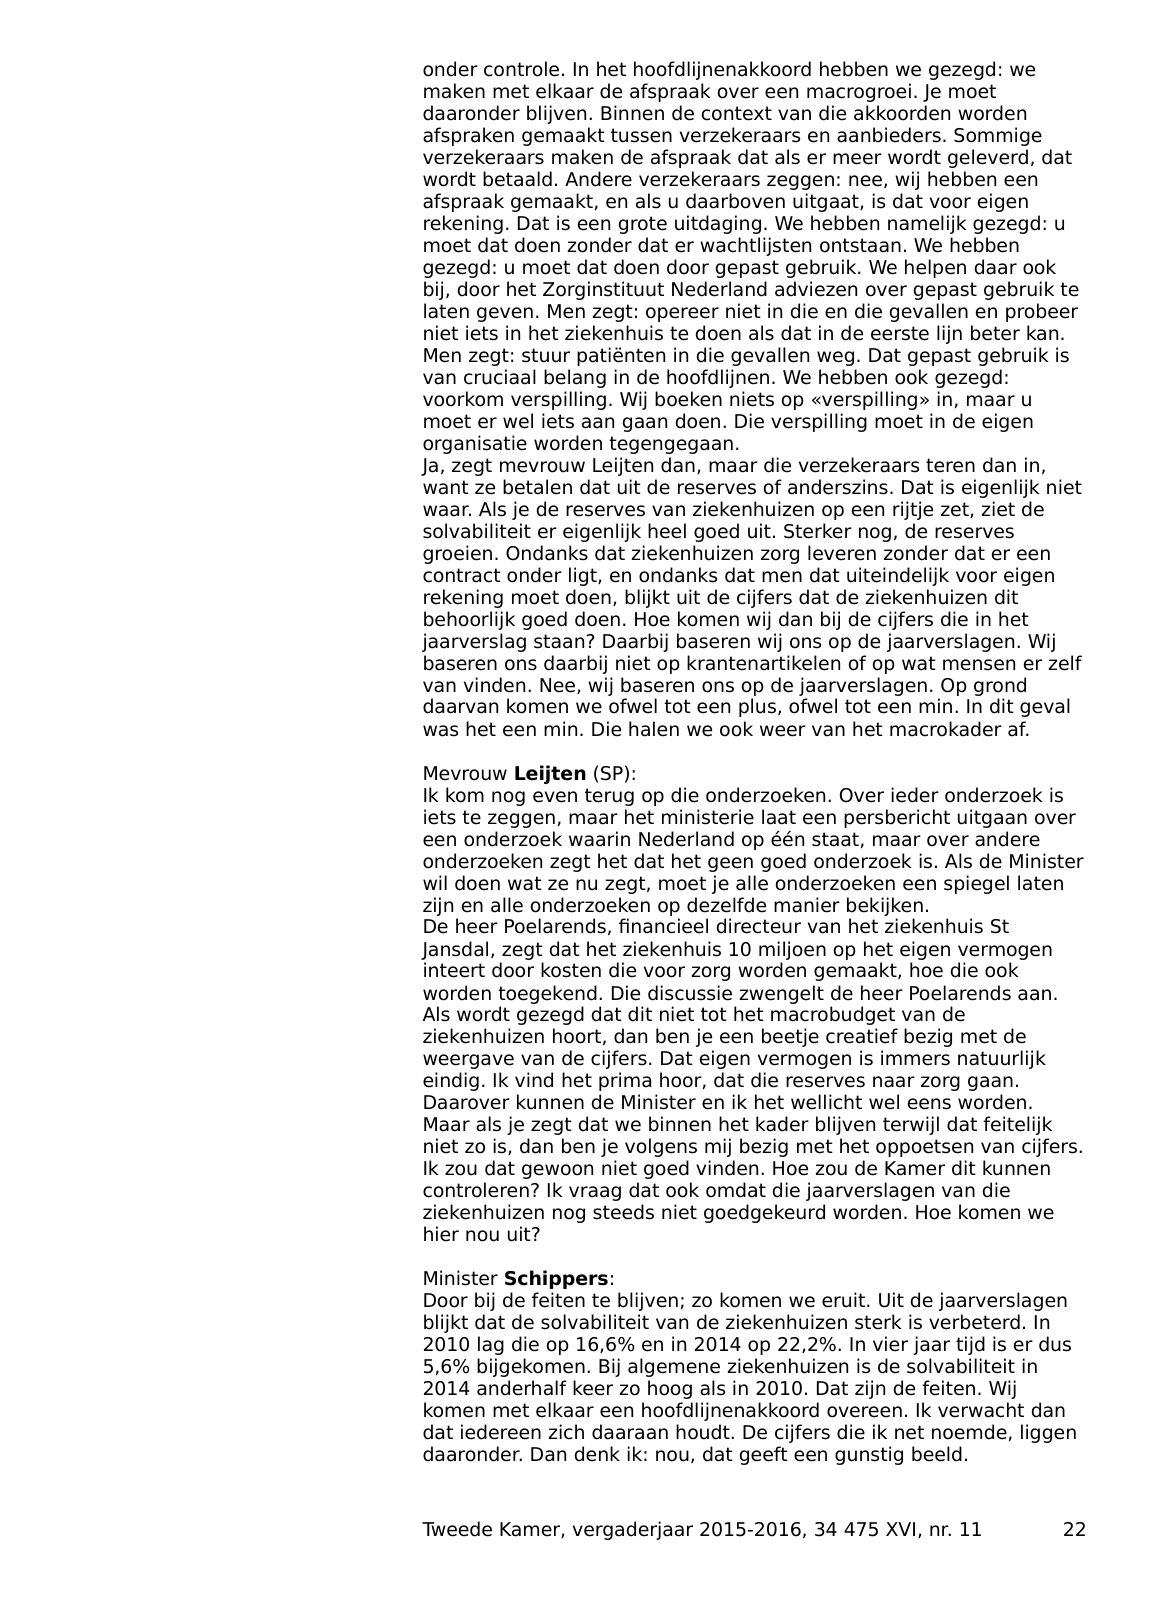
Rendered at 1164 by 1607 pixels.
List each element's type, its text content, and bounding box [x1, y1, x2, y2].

text De heer Poelarends, financieel directeur van het ziekenhuis St Jansdal, zegt dat het ziekenhuis 10 miljoen op het eigen vermogen inteert door kosten die voor zorg worden gemaakt, hoe die ook worden toegekend. Die discussie zwengelt de heer Poelarends aan. Als wordt gezegd dat dit niet tot het macrobudget van de ziekenhuizen hoort, dan ben je een beetje creatief bezig met de weergave van de cijfers. Dat eigen vermogen is immers natuurlijk eindig. Ik vind het prima hoor, dat die reserves naar zorg gaan. Daarover kunnen de Minister en ik het wellicht wel eens worden. Maar als je zegt dat we binnen het kader blijven terwijl dat feitelijk niet zo is, dan ben je volgens mij bezig met het oppoetsen van cijfers. Ik zou dat gewoon niet goed vinden. Hoe zou de Kamer dit kunnen controleren? Ik vraag dat ook omdat die jaarverslagen van die ziekenhuizen nog steeds niet goedgekeurd worden. Hoe komen we hier nou uit? [422, 916, 1087, 1246]
text Mevrouw Leijten (SP): [422, 763, 1087, 784]
text onder controle. In het hoofdlijnenakkoord hebben we gezegd: we maken met elkaar de afspraak over een macrogroei. Je moet daaronder blijven. Binnen de context van die akkoorden worden afspraken gemaakt tussen verzekeraars en aanbieders. Sommige verzekeraars maken de afspraak dat als er meer wordt geleverd, dat wordt betaald. Andere verzekeraars zeggen: nee, wij hebben een afspraak gemaakt, en als u daarboven uitgaat, is dat voor eigen rekening. Dat is een grote uitdaging. We hebben namelijk gezegd: u moet dat doen zonder dat er wachtlijsten ontstaan. We hebben gezegd: u moet dat doen door gepast gebruik. We helpen daar ook bij, door het Zorginstituut Nederland adviezen over gepast gebruik te laten geven. Men zegt: opereer niet in die en die gevallen en probeer niet iets in het ziekenhuis te doen als dat in de eerste lijn beter kan. Men zegt: stuur patiënten in die gevallen weg. Dat gepast gebruik is van cruciaal belang in de hoofdlijnen. We hebben ook gezegd: voorkom verspilling. Wij boeken niets op «verspilling» in, maar u moet er wel iets aan gaan doen. Die verspilling moet in de eigen organisatie worden tegengegaan. [422, 59, 1087, 455]
text Ja, zegt mevrouw Leijten dan, maar die verzekeraars teren dan in, want ze betalen dat uit de reserves of anderszins. Dat is eigenlijk niet waar. Als je de reserves van ziekenhuizen op een rijtje zet, ziet de solvabiliteit er eigenlijk heel goed uit. Sterker nog, de reserves groeien. Ondanks dat ziekenhuizen zorg leveren zonder dat er een contract onder ligt, en ondanks dat men dat uiteindelijk voor eigen rekening moet doen, blijkt uit de cijfers dat de ziekenhuizen dit behoorlijk goed doen. Hoe komen wij dan bij de cijfers die in het jaarverslag staan? Daarbij baseren wij ons op de jaarverslagen. Wij baseren ons daarbij niet op krantenartikelen of op wat mensen er zelf van vinden. Nee, wij baseren ons op de jaarverslagen. Op grond daarvan komen we ofwel tot een plus, ofwel tot een min. In dit geval was het een min. Die halen we ook weer van het macrokader af. [422, 455, 1087, 740]
text Minister Schippers: [422, 1268, 1087, 1290]
text Ik kom nog even terug op die onderzoeken. Over ieder onderzoek is iets te zeggen, maar het ministerie laat een persbericht uitgaan over een onderzoek waarin Nederland op één staat, maar over andere onderzoeken zegt het dat het geen goed onderzoek is. Als de Minister wil doen wat ze nu zegt, moet je alle onderzoeken een spiegel laten zijn en alle onderzoeken op dezelfde manier bekijken. [422, 784, 1087, 916]
text Door bij de feiten te blijven; zo komen we eruit. Uit de jaarverslagen blijkt dat de solvabiliteit van de ziekenhuizen sterk is verbeterd. In 2010 lag die op 16,6% en in 2014 op 22,2%. In vier jaar tijd is er dus 5,6% bijgekomen. Bij algemene ziekenhuizen is de solvabiliteit in 2014 anderhalf keer zo hoog als in 2010. Dat zijn de feiten. Wij komen met elkaar een hoofdlijnenakkoord overeen. Ik verwacht dan dat iedereen zich daaraan houdt. De cijfers die ik net noemde, liggen daaronder. Dan denk ik: nou, dat geeft een gunstig beeld. [422, 1290, 1087, 1466]
